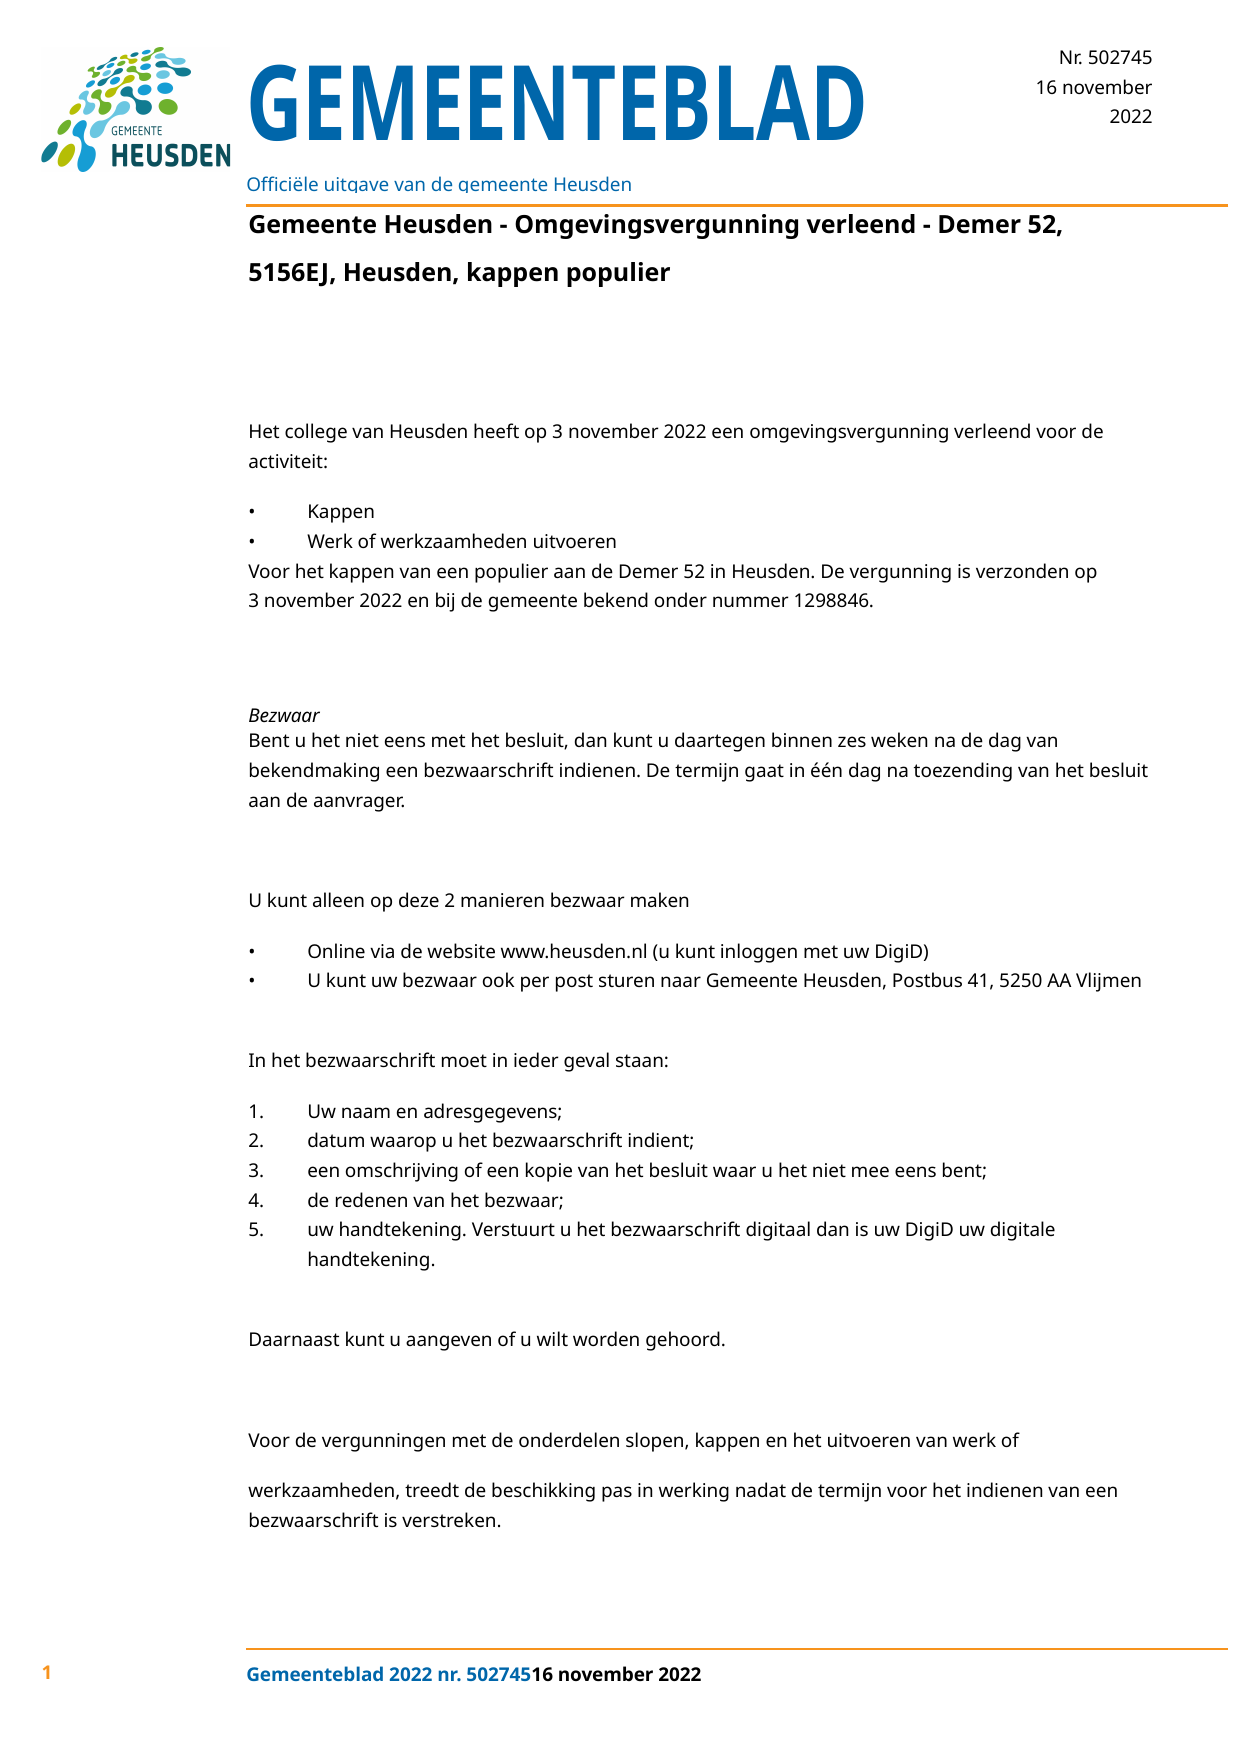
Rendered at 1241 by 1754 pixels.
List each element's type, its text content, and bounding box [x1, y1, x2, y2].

text Gemeente Heusden - Omgevingsvergunning verleend - Demer 52, 5156EJ, Heusden, kappen populier [248, 207, 1152, 288]
list uw handtekening. Verstuurt u het bezwaarschrift digitaal dan is uw DigiD uw digitale handtekening. [248, 1216, 1152, 1272]
text U kunt alleen op deze 2 manieren bezwaar maken [248, 888, 1152, 913]
text Het college van Heusden heeft op 3 november 2022 een omgevingsvergunning verleend voor de activiteit: [248, 419, 1152, 474]
list U kunt uw bezwaar ook per post sturen naar Gemeente Heusden, Postbus 41, 5250 AA Vlijmen [248, 968, 1152, 993]
list datum waarop u het bezwaarschrift indient; [248, 1128, 1152, 1153]
text Daarnaast kunt u aangeven of u wilt worden gehoord. [248, 1326, 1152, 1352]
text Bent u het niet eens met het besluit, dan kunt u daartegen binnen zes weken na de dag van bekendmaking een bezwaarschrift indienen. De termijn gaat in één dag na toezending van het besluit aan de aanvrager. [248, 728, 1152, 812]
text In het bezwaarschrift moet in ieder geval staan: [248, 1048, 1152, 1073]
list de redenen van het bezwaar; [248, 1187, 1152, 1212]
text werkzaamheden, treedt de beschikking pas in werking nadat de termijn voor het indienen van een bezwaarschrift is verstreken. [248, 1477, 1152, 1532]
list Online via de website www.heusden.nl (u kunt inloggen met uw DigiD) [248, 938, 1152, 964]
text Voor de vergunningen met de onderdelen slopen, kappen en het uitvoeren van werk of [248, 1427, 1152, 1452]
picture [41, 47, 231, 172]
text Bezwaar [248, 702, 1152, 728]
list Uw naam en adresgegevens; [248, 1098, 1152, 1124]
text Voor het kappen van een populier aan de Demer 52 in Heusden. De vergunning is verzonden op 3 november 2022 en bij de gemeente bekend onder nummer 1298846. [248, 558, 1152, 613]
list Werk of werkzaamheden uitvoeren [248, 528, 1152, 554]
list Kappen [248, 499, 1152, 524]
list een omschrijving of een kopie van het besluit waar u het niet mee eens bent; [248, 1157, 1152, 1183]
